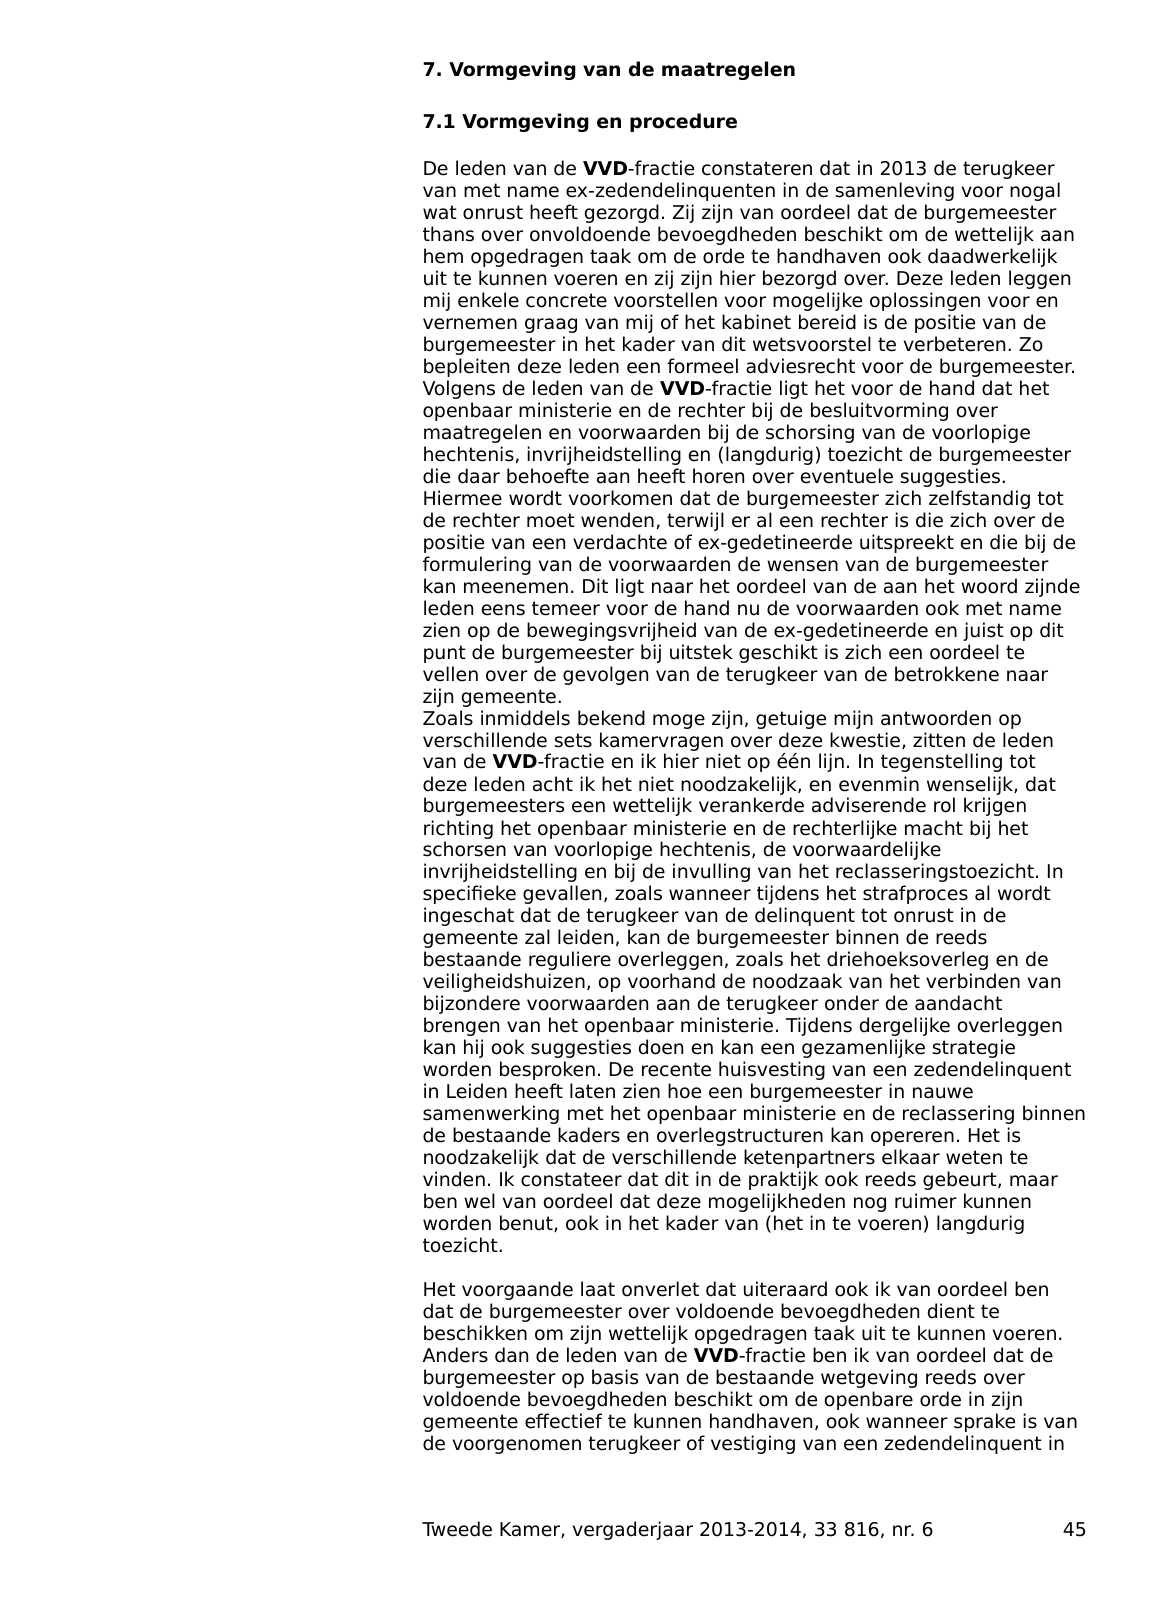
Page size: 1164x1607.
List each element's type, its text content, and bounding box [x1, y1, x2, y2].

subtitle 7.1 Vormgeving en procedure [422, 111, 1087, 133]
subtitle 7. Vormgeving van de maatregelen [422, 59, 1087, 81]
text De leden van de VVD-fractie constateren dat in 2013 de terugkeer van met name ex-zedendelinquenten in de samenleving voor nogal wat onrust heeft gezorgd. Zij zijn van oordeel dat de burgemeester thans over onvoldoende bevoegdheden beschikt om de wettelijk aan hem opgedragen taak om de orde te handhaven ook daadwerkelijk uit te kunnen voeren en zij zijn hier bezorgd over. Deze leden leggen mij enkele concrete voorstellen voor mogelijke oplossingen voor en vernemen graag van mij of het kabinet bereid is de positie van de burgemeester in het kader van dit wetsvoorstel te verbeteren. Zo bepleiten deze leden een formeel adviesrecht voor de burgemeester. Volgens de leden van de VVD-fractie ligt het voor de hand dat het openbaar ministerie en de rechter bij de besluitvorming over maatregelen en voorwaarden bij de schorsing van de voorlopige hechtenis, invrijheidstelling en (langdurig) toezicht de burgemeester die daar behoefte aan heeft horen over eventuele suggesties. Hiermee wordt voorkomen dat de burgemeester zich zelfstandig tot de rechter moet wenden, terwijl er al een rechter is die zich over de positie van een verdachte of ex-gedetineerde uitspreekt en die bij de formulering van de voorwaarden de wensen van de burgemeester kan meenemen. Dit ligt naar het oordeel van de aan het woord zijnde leden eens temeer voor de hand nu de voorwaarden ook met name zien op de bewegingsvrijheid van de ex-gedetineerde en juist op dit punt de burgemeester bij uitstek geschikt is zich een oordeel te vellen over de gevolgen van de terugkeer van de betrokkene naar zijn gemeente. [422, 158, 1087, 707]
text Het voorgaande laat onverlet dat uiteraard ook ik van oordeel ben dat de burgemeester over voldoende bevoegdheden dient te beschikken om zijn wettelijk opgedragen taak uit te kunnen voeren. Anders dan de leden van de VVD-fractie ben ik van oordeel dat de burgemeester op basis van de bestaande wetgeving reeds over voldoende bevoegdheden beschikt om de openbare orde in zijn gemeente effectief te kunnen handhaven, ook wanneer sprake is van de voorgenomen terugkeer of vestiging van een zedendelinquent in [422, 1279, 1087, 1455]
text Zoals inmiddels bekend moge zijn, getuige mijn antwoorden op verschillende sets kamervragen over deze kwestie, zitten de leden van de VVD-fractie en ik hier niet op één lijn. In tegenstelling tot deze leden acht ik het niet noodzakelijk, en evenmin wenselijk, dat burgemeesters een wettelijk verankerde adviserende rol krijgen richting het openbaar ministerie en de rechterlijke macht bij het schorsen van voorlopige hechtenis, de voorwaardelijke invrijheidstelling en bij de invulling van het reclasseringstoezicht. In specifieke gevallen, zoals wanneer tijdens het strafproces al wordt ingeschat dat de terugkeer van de delinquent tot onrust in de gemeente zal leiden, kan de burgemeester binnen de reeds bestaande reguliere overleggen, zoals het driehoeksoverleg en de veiligheidshuizen, op voorhand de noodzaak van het verbinden van bijzondere voorwaarden aan de terugkeer onder de aandacht brengen van het openbaar ministerie. Tijdens dergelijke overleggen kan hij ook suggesties doen en kan een gezamenlijke strategie worden besproken. De recente huisvesting van een zedendelinquent in Leiden heeft laten zien hoe een burgemeester in nauwe samenwerking met het openbaar ministerie en de reclassering binnen de bestaande kaders en overlegstructuren kan opereren. Het is noodzakelijk dat de verschillende ketenpartners elkaar weten te vinden. Ik constateer dat dit in de praktijk ook reeds gebeurt, maar ben wel van oordeel dat deze mogelijkheden nog ruimer kunnen worden benut, ook in het kader van (het in te voeren) langdurig toezicht. [422, 707, 1087, 1257]
